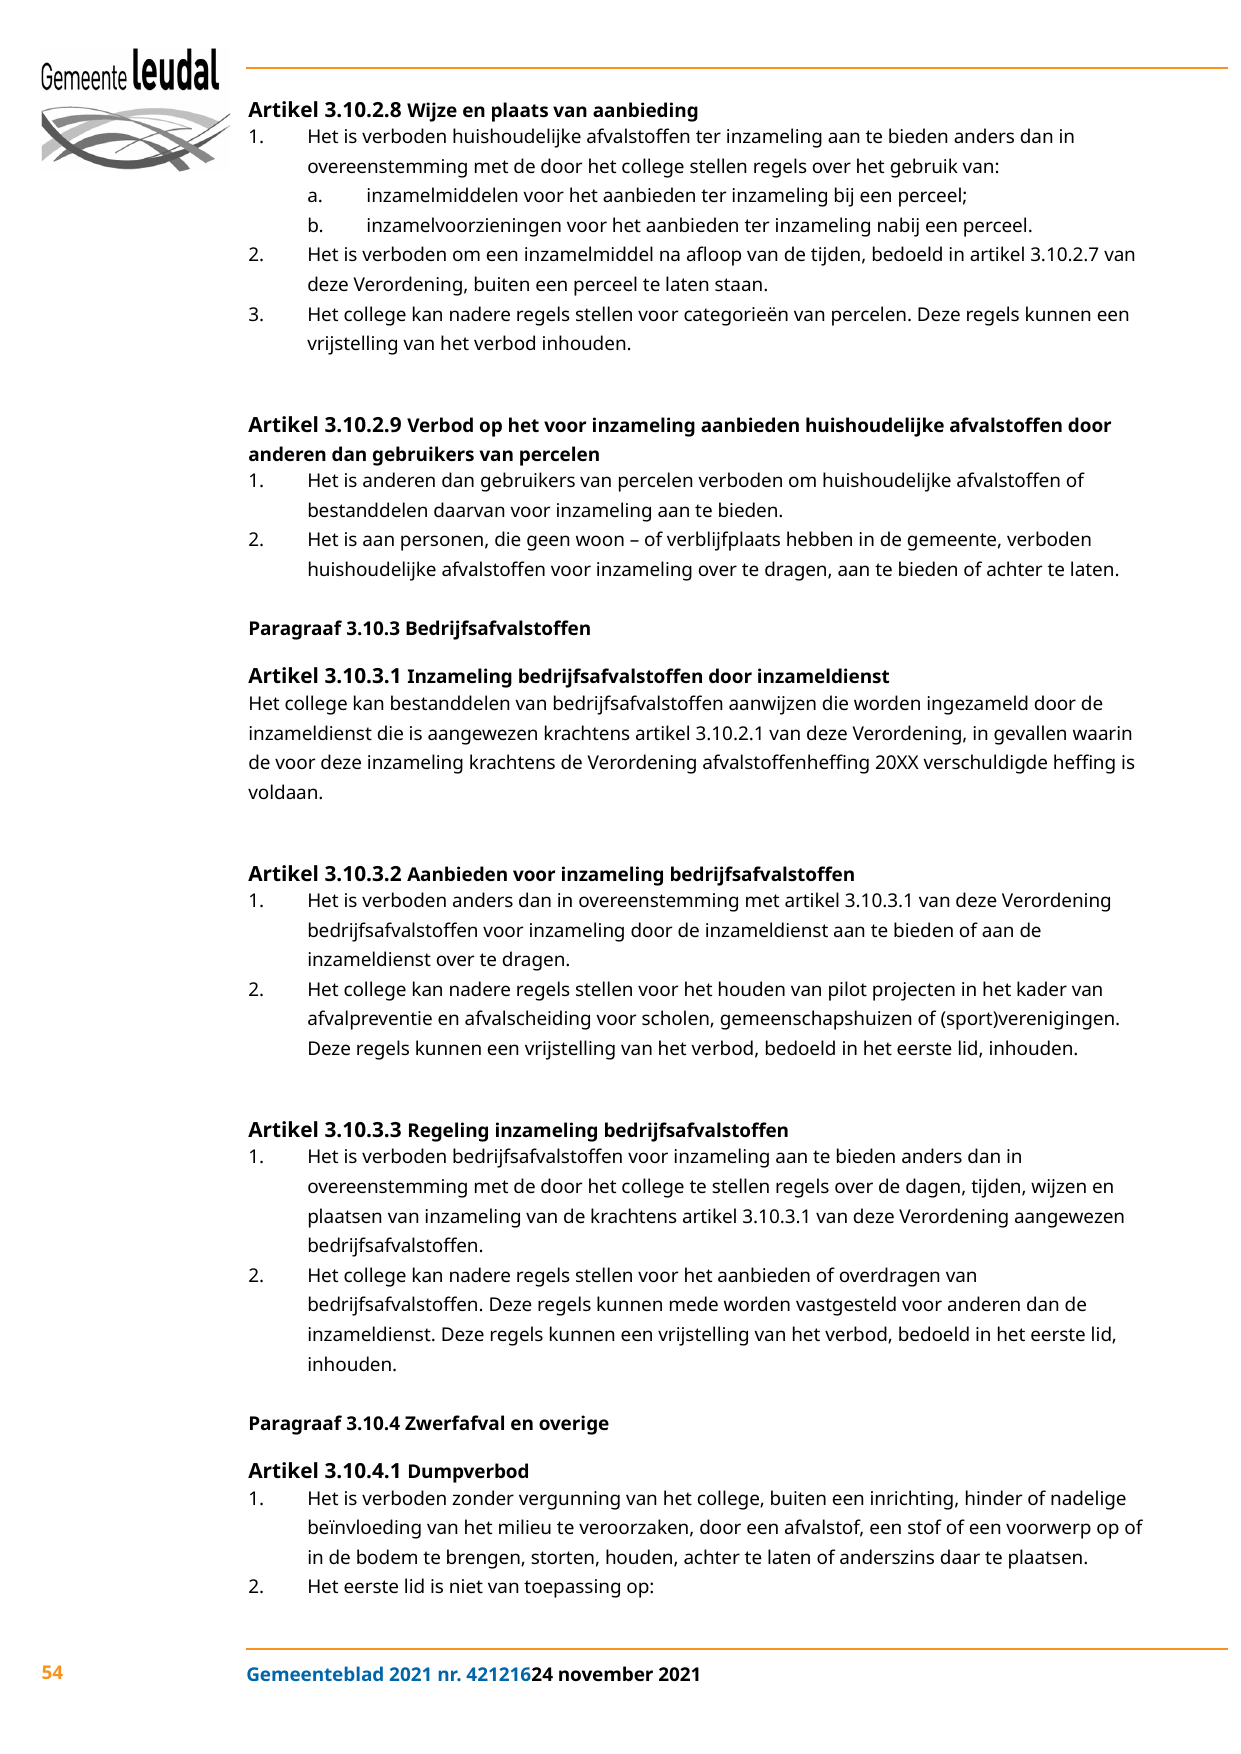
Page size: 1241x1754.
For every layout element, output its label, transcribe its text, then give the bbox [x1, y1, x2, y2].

text Artikel 3.10.3.1 Inzameling bedrijfsafvalstoffen door inzameldienst [248, 662, 1152, 690]
list Het is anderen dan gebruikers van percelen verboden om huishoudelijke afvalstoffen of bestanddelen daarvan voor inzameling aan te bieden. [248, 467, 1152, 522]
list Het is verboden anders dan in overeenstemming met artikel 3.10.3.1 van deze Verordening bedrijfsafvalstoffen voor inzameling door de inzameldienst aan te bieden of aan de inzameldienst over te dragen. [248, 887, 1152, 972]
picture [41, 47, 231, 172]
list Het eerste lid is niet van toepassing op: [248, 1574, 1152, 1599]
list Het college kan nadere regels stellen voor categorieën van percelen. Deze regels kunnen een vrijstelling van het verbod inhouden. [248, 301, 1152, 356]
list Het is verboden huishoudelijke afvalstoffen ter inzameling aan te bieden anders dan in overeenstemming met de door het college stellen regels over het gebruik van: [248, 123, 1152, 178]
list inzamelvoorzieningen voor het aanbieden ter inzameling nabij een perceel. [307, 212, 1152, 238]
list Het is verboden bedrijfsafvalstoffen voor inzameling aan te bieden anders dan in overeenstemming met de door het college te stellen regels over de dagen, tijden, wijzen en plaatsen van inzameling van de krachtens artikel 3.10.3.1 van deze Verordening aangewezen bedrijfsafvalstoffen. [248, 1144, 1152, 1258]
list Het is verboden om een inzamelmiddel na afloop van de tijden, bedoeld in artikel 3.10.2.7 van deze Verordening, buiten een perceel te laten staan. [248, 242, 1152, 297]
text Artikel 3.10.2.9 Verbod op het voor inzameling aanbieden huishoudelijke afvalstoffen door anderen dan gebruikers van percelen [248, 410, 1152, 467]
list Het is verboden zonder vergunning van het college, buiten een inrichting, hinder of nadelige beïnvloeding van het milieu te veroorzaken, door een afvalstof, een stof of een voorwerp op of in de bodem te brengen, storten, houden, achter te laten of anderszins daar te plaatsen. [248, 1485, 1152, 1570]
text Artikel 3.10.2.8 Wijze en plaats van aanbieding [248, 95, 1152, 123]
text Paragraaf 3.10.4 Zwerfafval en overige [248, 1410, 1152, 1436]
list Het is aan personen, die geen woon – of verblijfplaats hebben in de gemeente, verboden huishoudelijke afvalstoffen voor inzameling over te dragen, aan te bieden of achter te laten. [248, 526, 1152, 582]
text Artikel 3.10.4.1 Dumpverbod [248, 1456, 1152, 1485]
text Paragraaf 3.10.3 Bedrijfsafvalstoffen [248, 615, 1152, 641]
list inzamelmiddelen voor het aanbieden ter inzameling bij een perceel; [307, 182, 1152, 208]
text Artikel 3.10.3.2 Aanbieden voor inzameling bedrijfsafvalstoffen [248, 859, 1152, 887]
text Het college kan bestanddelen van bedrijfsafvalstoffen aanwijzen die worden ingezameld door de inzameldienst die is aangewezen krachtens artikel 3.10.2.1 van deze Verordening, in gevallen waarin de voor deze inzameling krachtens de Verordening afvalstoffenheffing 20XX verschuldigde heffing is voldaan. [248, 690, 1152, 804]
list Het college kan nadere regels stellen voor het aanbieden of overdragen van bedrijfsafvalstoffen. Deze regels kunnen mede worden vastgesteld voor anderen dan de inzameldienst. Deze regels kunnen een vrijstelling van het verbod, bedoeld in het eerste lid, inhouden. [248, 1262, 1152, 1376]
text Artikel 3.10.3.3 Regeling inzameling bedrijfsafvalstoffen [248, 1115, 1152, 1144]
list Het college kan nadere regels stellen voor het houden van pilot projecten in het kader van afvalpreventie en afvalscheiding voor scholen, gemeenschapshuizen of (sport)verenigingen. Deze regels kunnen een vrijstelling van het verbod, bedoeld in het eerste lid, inhouden. [248, 976, 1152, 1061]
